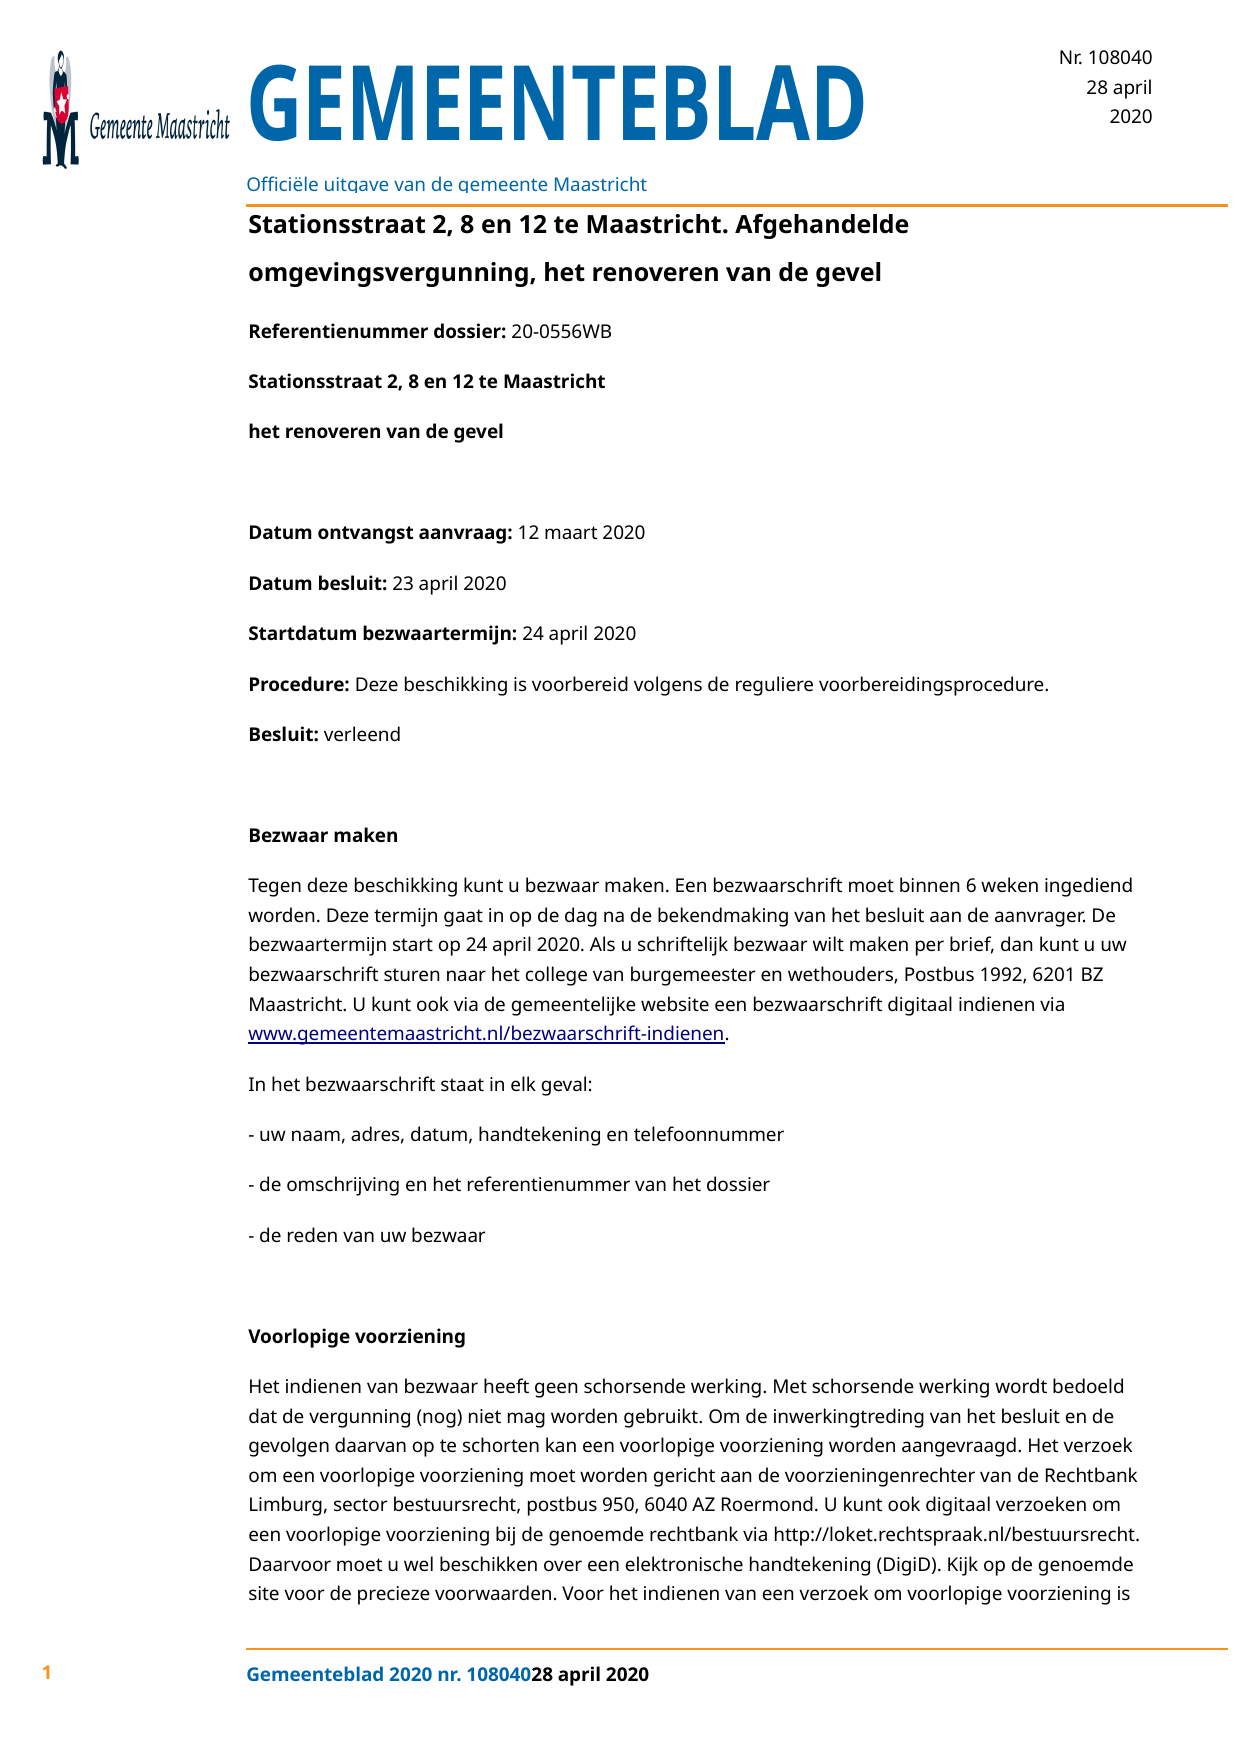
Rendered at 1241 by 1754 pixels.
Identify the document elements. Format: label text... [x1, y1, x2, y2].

text Besluit: verleend [248, 721, 1152, 747]
text Voorlopige voorziening [248, 1323, 1152, 1349]
text Bezwaar maken [248, 822, 1152, 848]
text Tegen deze beschikking kunt u bezwaar maken. Een bezwaarschrift moet binnen 6 weken ingediend worden. Deze termijn gaat in op de dag na de bekendmaking van het besluit aan de aanvrager. De bezwaartermijn start op 24 april 2020. Als u schriftelijk bezwaar wilt maken per brief, dan kunt u uw bezwaarschrift sturen naar het college van burgemeester en wethouders, Postbus 1992, 6201 BZ Maastricht. U kunt ook via de gemeentelijke website een bezwaarschrift digitaal indienen via www.gemeentemaastricht.nl/bezwaarschrift-indienen. [248, 872, 1152, 1046]
text Referentienummer dossier: 20-0556WB [248, 318, 1152, 344]
text In het bezwaarschrift staat in elk geval: [248, 1071, 1152, 1097]
text - de reden van uw bezwaar [248, 1222, 1152, 1248]
text - de omschrijving en het referentienummer van het dossier [248, 1172, 1152, 1197]
text - uw naam, adres, datum, handtekening en telefoonnummer [248, 1121, 1152, 1147]
text Stationsstraat 2, 8 en 12 te Maastricht. Afgehandelde omgevingsvergunning, het renoveren van de gevel [248, 207, 1152, 288]
text Stationsstraat 2, 8 en 12 te Maastricht [248, 368, 1152, 394]
text Datum besluit: 23 april 2020 [248, 570, 1152, 596]
text Procedure: Deze beschikking is voorbereid volgens de reguliere voorbereidingsprocedure. [248, 671, 1152, 697]
text Het indienen van bezwaar heeft geen schorsende werking. Met schorsende werking wordt bedoeld dat de vergunning (nog) niet mag worden gebruikt. Om de inwerkingtreding van het besluit en de gevolgen daarvan op te schorten kan een voorlopige voorziening worden aangevraagd. Het verzoek om een voorlopige voorziening moet worden gericht aan de voorzieningenrechter van de Rechtbank Limburg, sector bestuursrecht, postbus 950, 6040 AZ Roermond. U kunt ook digitaal verzoeken om een voorlopige voorziening bij de genoemde rechtbank via http://loket.rechtspraak.nl/bestuursrecht. Daarvoor moet u wel beschikken over een elektronische handtekening (DigiD). Kijk op de genoemde site voor de precieze voorwaarden. Voor het indienen van een verzoek om voorlopige voorziening is [248, 1373, 1152, 1606]
text het renoveren van de gevel [248, 419, 1152, 444]
picture [41, 47, 231, 172]
text Startdatum bezwaartermijn: 24 april 2020 [248, 620, 1152, 646]
text Datum ontvangst aanvraag: 12 maart 2020 [248, 519, 1152, 545]
